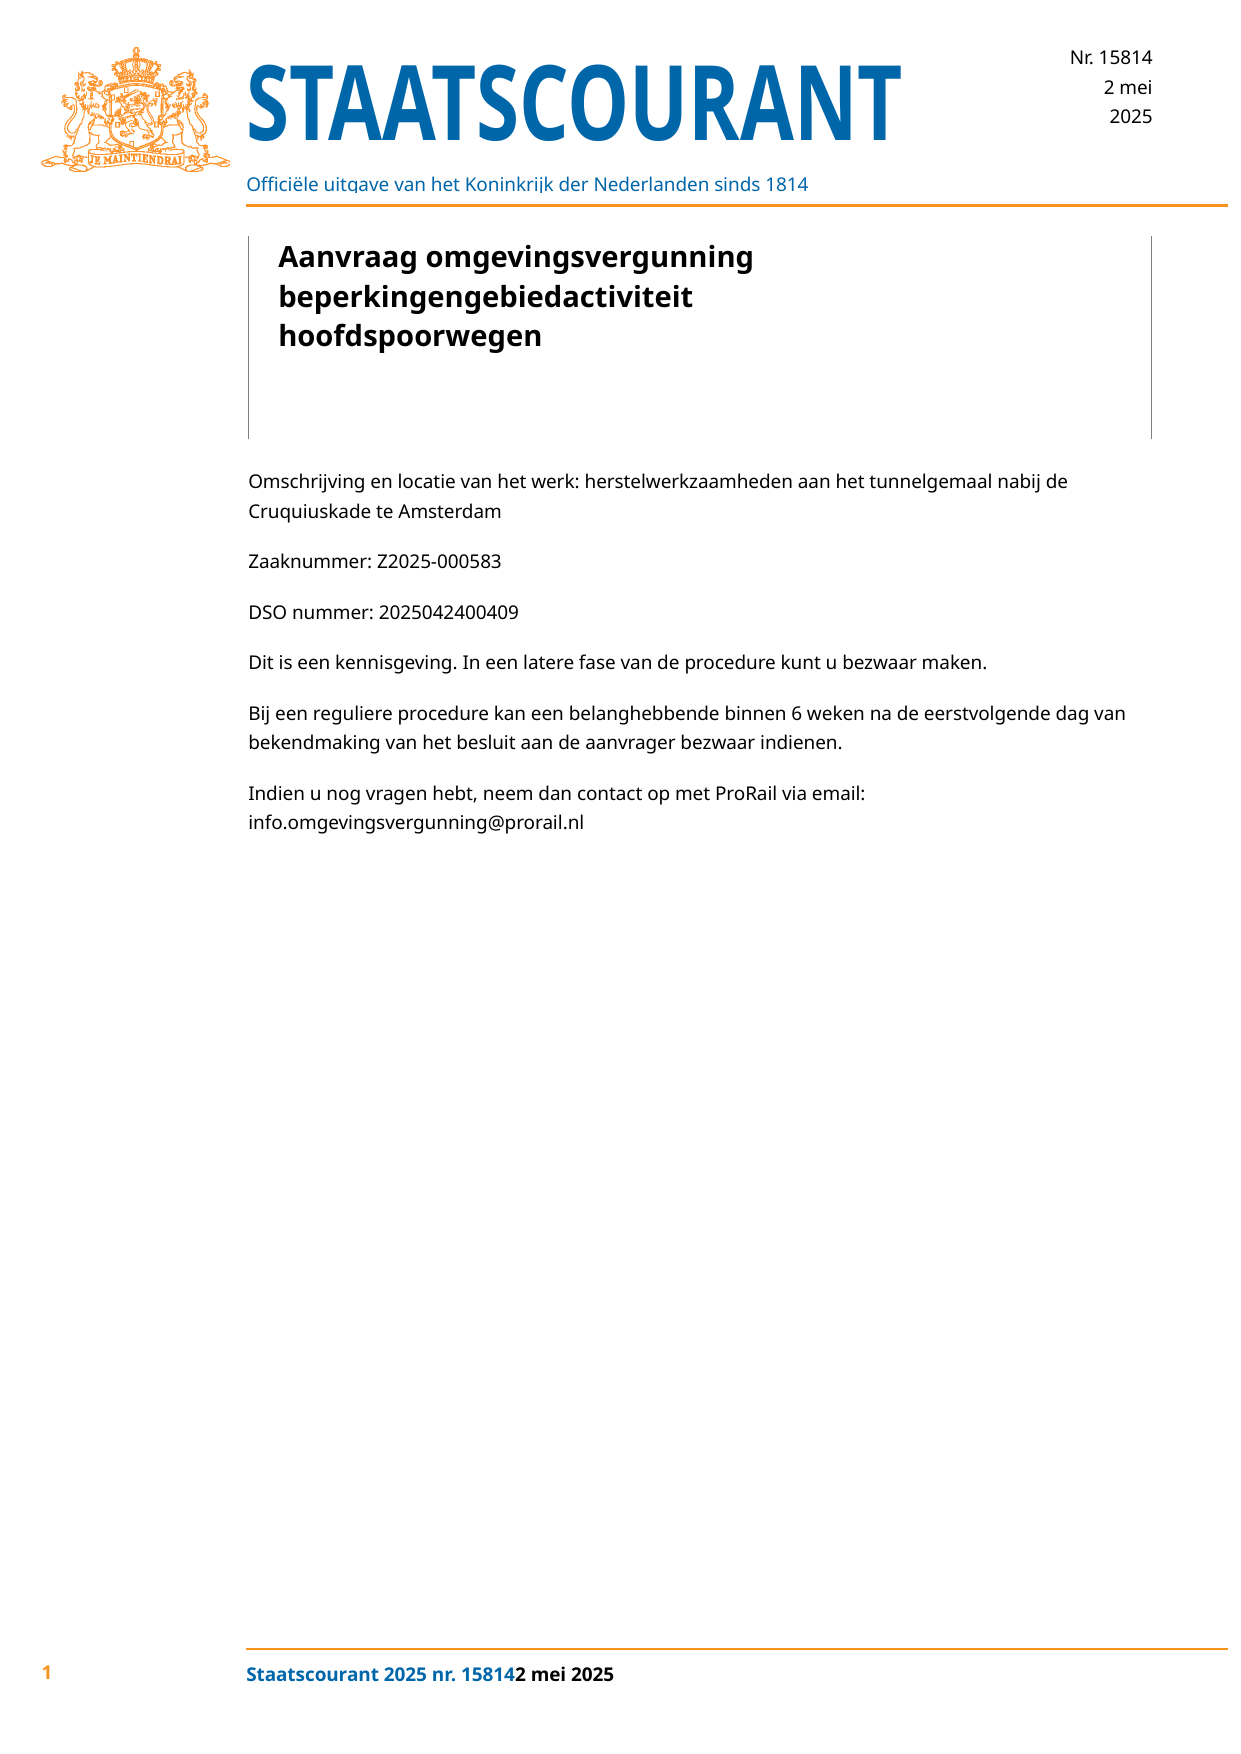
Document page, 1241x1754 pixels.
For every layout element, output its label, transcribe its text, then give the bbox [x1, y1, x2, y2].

table_header [850, 414, 1151, 439]
table_header [1090, 236, 1151, 413]
picture [912, 236, 1090, 414]
text Zaaknummer: Z2025-000583 [248, 549, 1152, 574]
table_header Aanvraag omgevingsvergunning beperkingengebiedactiviteit hoofdspoorwegen [249, 236, 850, 439]
text Dit is een kennisgeving. In een latere fase van de procedure kunt u bezwaar maken. [248, 649, 1152, 675]
text Bij een reguliere procedure kan een belanghebbende binnen 6 weken na de eerstvolgende dag van bekendmaking van het besluit aan de aanvrager bezwaar indienen. [248, 700, 1152, 755]
text DSO nummer: 2025042400409 [248, 599, 1152, 625]
picture [41, 47, 231, 172]
text Omschrijving en locatie van het werk: herstelwerkzaamheden aan het tunnelgemaal nabij de Cruquiuskade te Amsterdam [248, 469, 1152, 524]
table_header [850, 236, 912, 413]
text Indien u nog vragen hebt, neem dan contact op met ProRail via email: info.omgevingsvergunning@prorail.nl [248, 780, 1152, 835]
